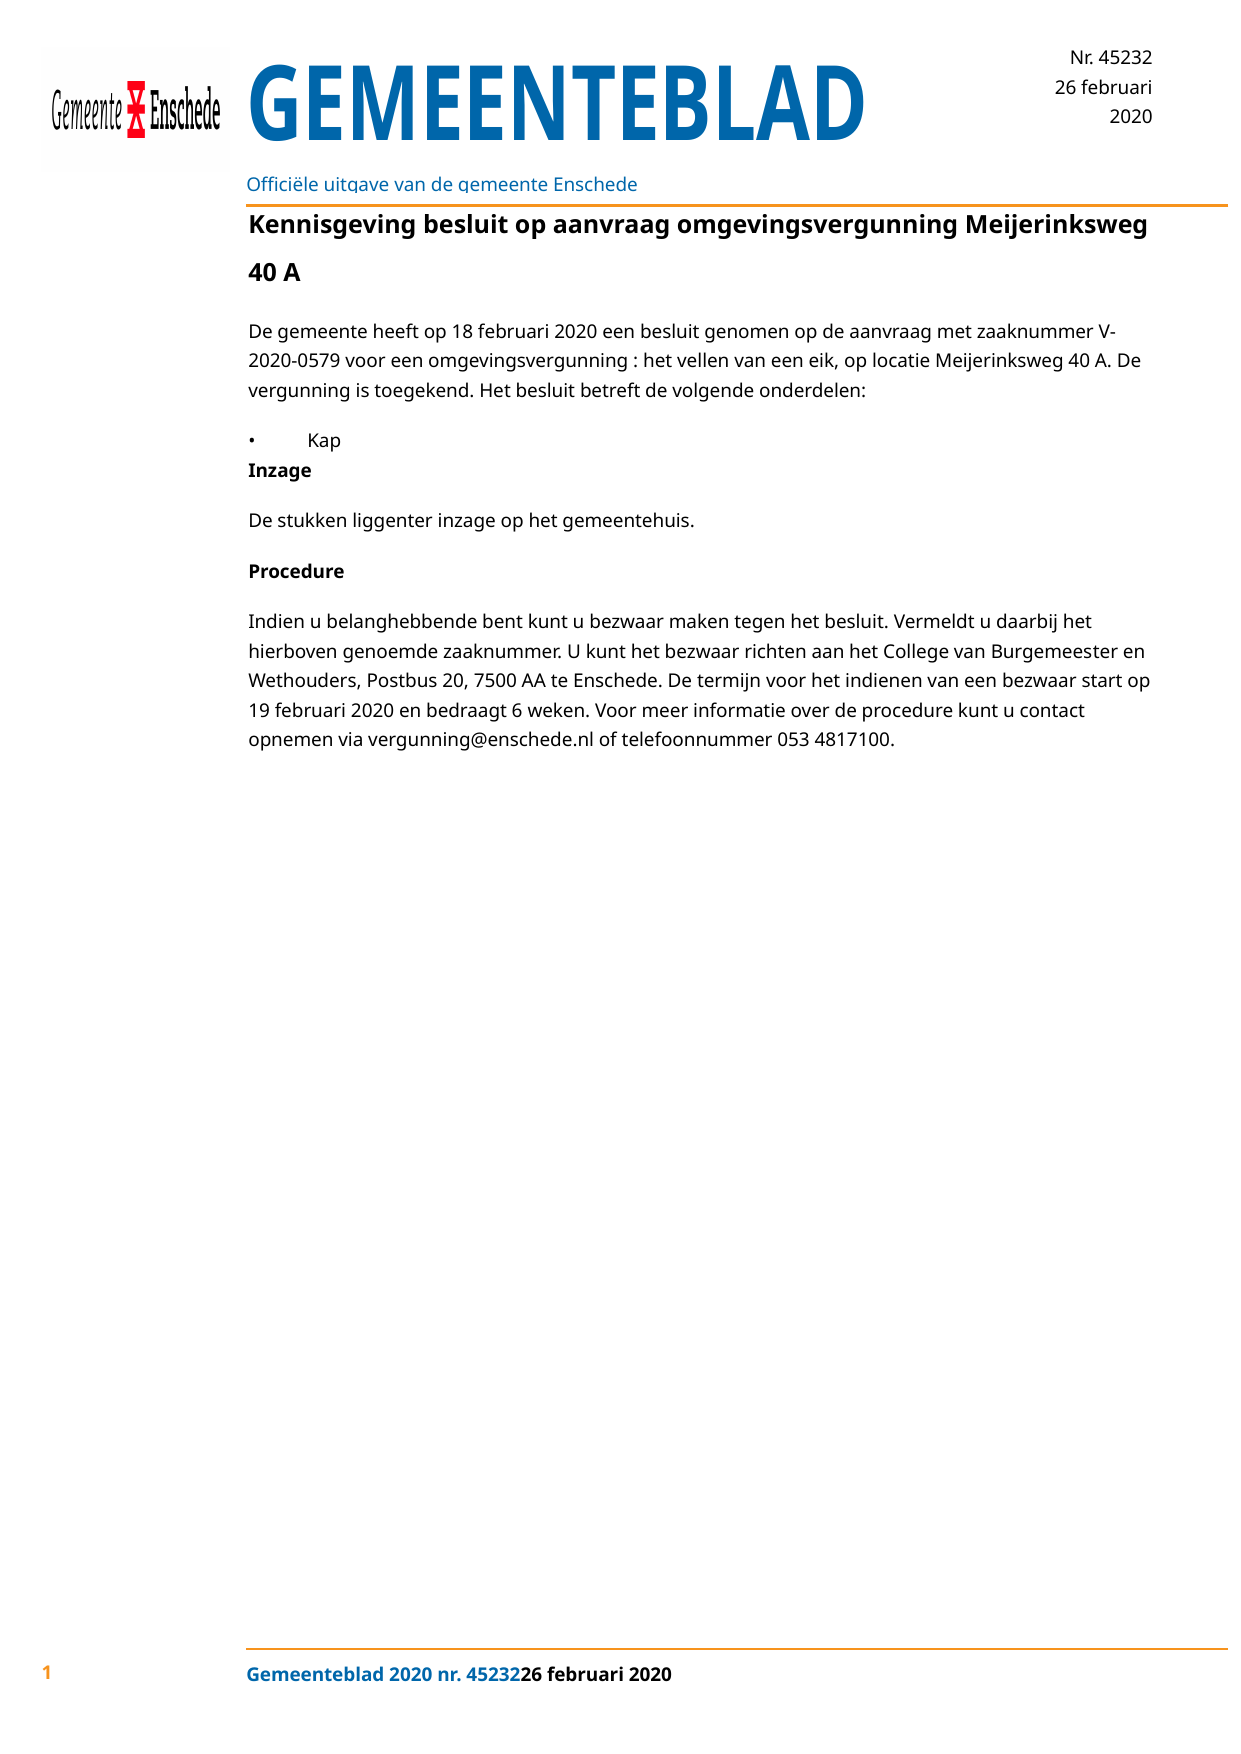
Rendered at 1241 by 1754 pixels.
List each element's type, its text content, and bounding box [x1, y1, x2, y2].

text Kennisgeving besluit op aanvraag omgevingsvergunning Meijerinksweg 40 A [248, 207, 1152, 288]
text Inzage [248, 457, 1152, 483]
text Procedure [248, 558, 1152, 584]
text Indien u belanghebbende bent kunt u bezwaar maken tegen het besluit. Vermeldt u daarbij het hierboven genoemde zaaknummer. U kunt het bezwaar richten aan het College van Burgemees­ter en Wethouders, Postbus 20, 7500 AA te Enschede. De termijn voor het indienen van een bezwaar start op 19 februari 2020 en bedraagt 6 weken. Voor meer informatie over de procedure kunt u contact opnemen via vergunning@enschede.nl of telefoonnummer 053 4817100. [248, 608, 1152, 752]
text De gemeente heeft op 18 februari 2020 een besluit genomen op de aanvraag met zaaknummer V-2020-0579 voor een omgevingsvergunning : het vellen van een eik, op locatie Meijerinksweg 40 A. De vergunning is toegekend. Het besluit betreft de volgende onderdelen: [248, 318, 1152, 403]
list Kap [248, 427, 1152, 453]
picture [41, 47, 231, 172]
text De stukken liggenter inzage op het gemeentehuis. [248, 507, 1152, 533]
